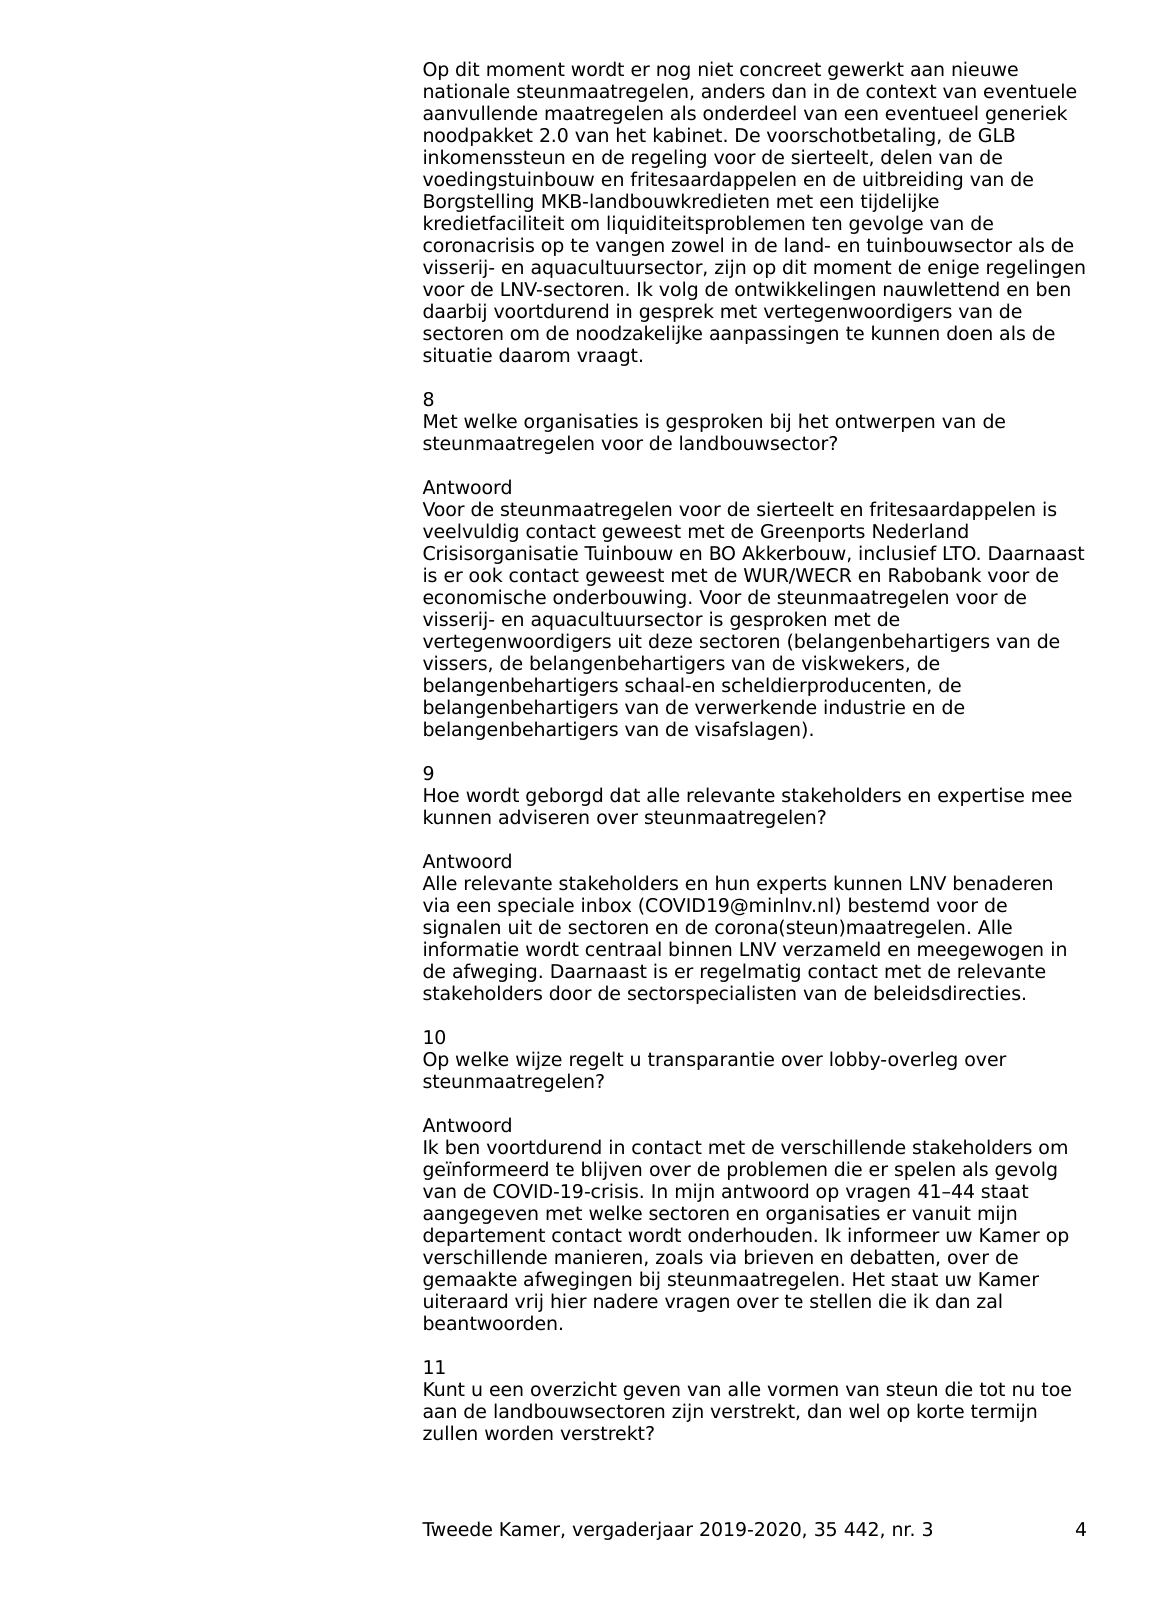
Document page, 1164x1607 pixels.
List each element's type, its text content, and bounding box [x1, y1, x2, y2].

text Antwoord [422, 477, 1087, 499]
text Voor de steunmaatregelen voor de sierteelt en fritesaardappelen is veelvuldig contact geweest met de Greenports Nederland Crisisorganisatie Tuinbouw en BO Akkerbouw, inclusief LTO. Daarnaast is er ook contact geweest met de WUR/WECR en Rabobank voor de economische onderbouwing. Voor de steunmaatregelen voor de visserij- en aquacultuursector is gesproken met de vertegenwoordigers uit deze sectoren (belangenbehartigers van de vissers, de belangenbehartigers van de viskwekers, de belangenbehartigers schaal-en scheldierproducenten, de belangenbehartigers van de verwerkende industrie en de belangenbehartigers van de visafslagen). [422, 499, 1087, 741]
text 8 [422, 389, 1087, 411]
text Kunt u een overzicht geven van alle vormen van steun die tot nu toe aan de landbouwsectoren zijn verstrekt, dan wel op korte termijn zullen worden verstrekt? [422, 1379, 1087, 1445]
text 9 [422, 763, 1087, 785]
text Ik ben voortdurend in contact met de verschillende stakeholders om geïnformeerd te blijven over de problemen die er spelen als gevolg van de COVID-19-crisis. In mijn antwoord op vragen 41–44 staat aangegeven met welke sectoren en organisaties er vanuit mijn departement contact wordt onderhouden. Ik informeer uw Kamer op verschillende manieren, zoals via brieven en debatten, over de gemaakte afwegingen bij steunmaatregelen. Het staat uw Kamer uiteraard vrij hier nadere vragen over te stellen die ik dan zal beantwoorden. [422, 1137, 1087, 1335]
text Antwoord [422, 851, 1087, 873]
text 10 [422, 1027, 1087, 1049]
text Antwoord [422, 1115, 1087, 1137]
text Hoe wordt geborgd dat alle relevante stakeholders en expertise mee kunnen adviseren over steunmaatregelen? [422, 785, 1087, 829]
text Op dit moment wordt er nog niet concreet gewerkt aan nieuwe nationale steunmaatregelen, anders dan in de context van eventuele aanvullende maatregelen als onderdeel van een eventueel generiek noodpakket 2.0 van het kabinet. De voorschotbetaling, de GLB inkomenssteun en de regeling voor de sierteelt, delen van de voedingstuinbouw en fritesaardappelen en de uitbreiding van de Borgstelling MKB-landbouwkredieten met een tijdelijke kredietfaciliteit om liquiditeitsproblemen ten gevolge van de coronacrisis op te vangen zowel in de land- en tuinbouwsector als de visserij- en aquacultuursector, zijn op dit moment de enige regelingen voor de LNV-sectoren. Ik volg de ontwikkelingen nauwlettend en ben daarbij voortdurend in gesprek met vertegenwoordigers van de sectoren om de noodzakelijke aanpassingen te kunnen doen als de situatie daarom vraagt. [422, 59, 1087, 367]
text 11 [422, 1357, 1087, 1379]
text Alle relevante stakeholders en hun experts kunnen LNV benaderen via een speciale inbox (COVID19@minlnv.nl) bestemd voor de signalen uit de sectoren en de corona(steun)maatregelen. Alle informatie wordt centraal binnen LNV verzameld en meegewogen in de afweging. Daarnaast is er regelmatig contact met de relevante stakeholders door de sectorspecialisten van de beleidsdirecties. [422, 873, 1087, 1005]
text Op welke wijze regelt u transparantie over lobby-overleg over steunmaatregelen? [422, 1049, 1087, 1093]
text Met welke organisaties is gesproken bij het ontwerpen van de steunmaatregelen voor de landbouwsector? [422, 411, 1087, 455]
